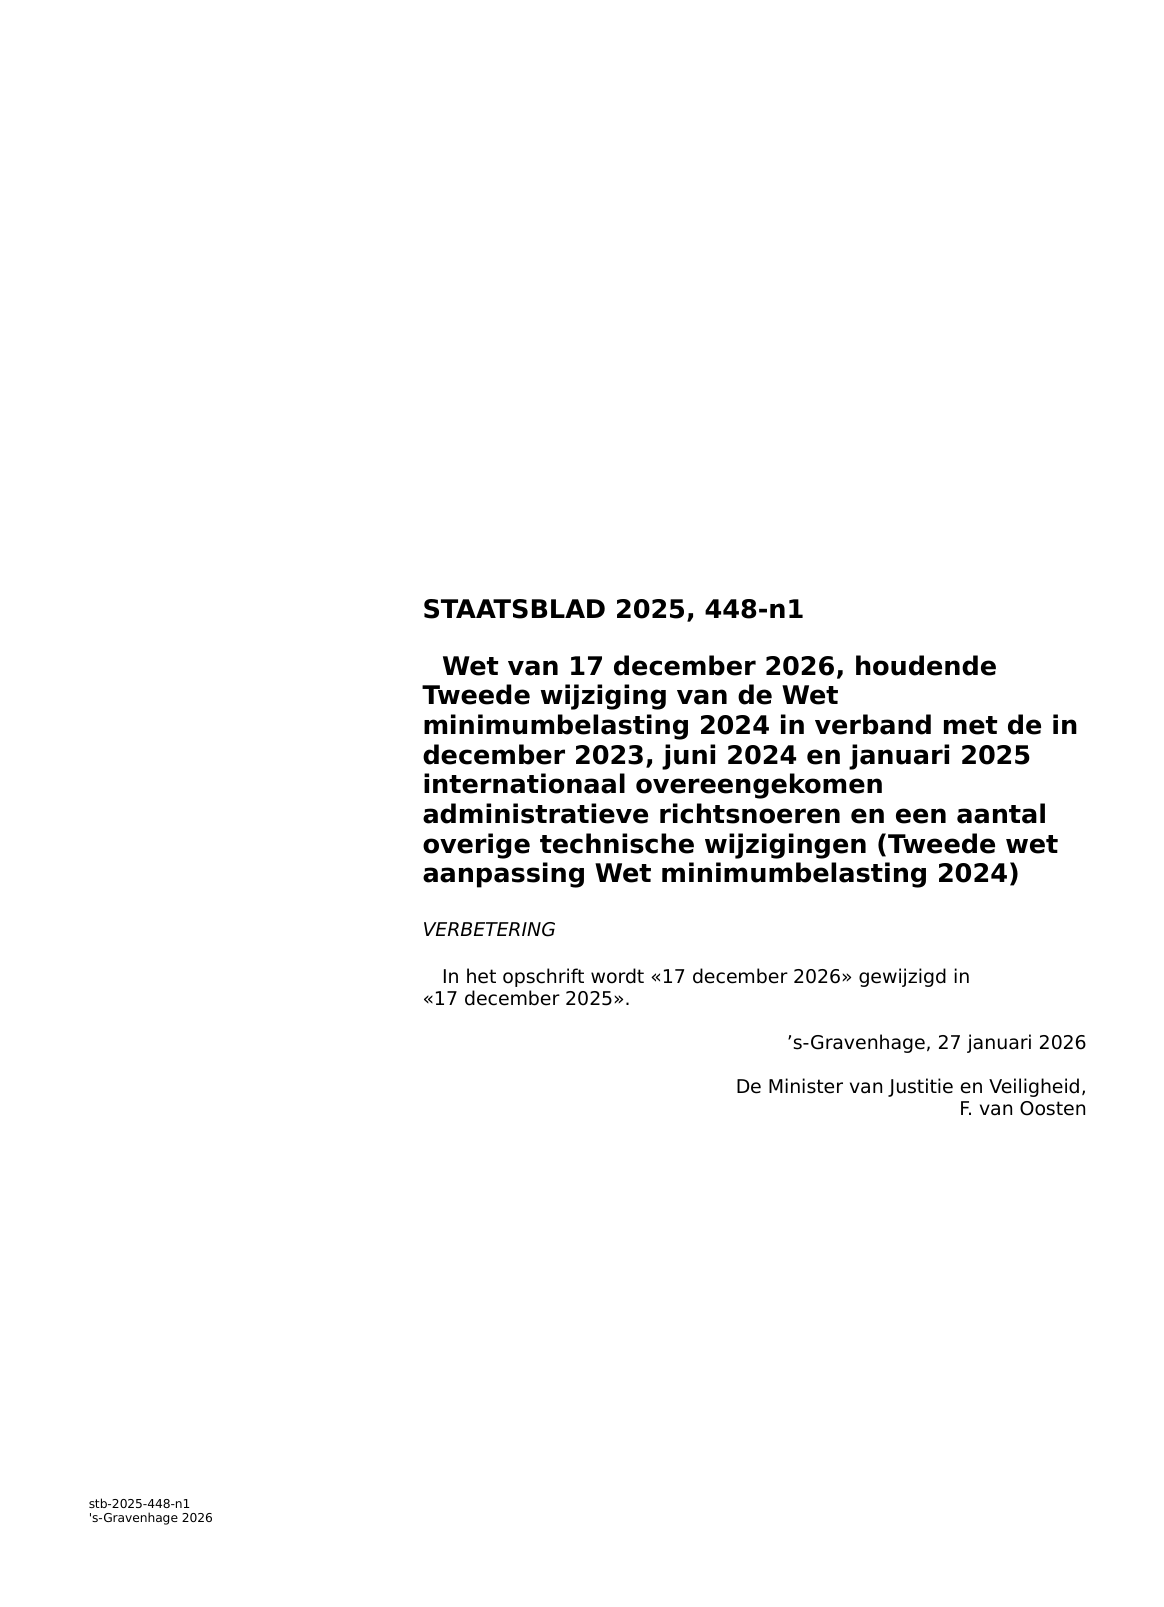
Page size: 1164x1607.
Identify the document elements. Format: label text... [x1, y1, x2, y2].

text stb-2025-448-n1 [88, 1497, 323, 1511]
text De Minister van Justitie en Veiligheid, F. van Oosten [422, 1076, 1087, 1120]
text Wet van 17 december 2026, houdende Tweede wijziging van de Wet minimumbelasting 2024 in verband met de in december 2023, juni 2024 en januari 2025 internationaal overeengekomen administratieve richtsnoeren en een aantal overige technische wijzigingen (Tweede wet aanpassing Wet minimumbelasting 2024) [422, 651, 1087, 889]
text ’s-Gravenhage, 27 januari 2026 [422, 1032, 1087, 1054]
text 's-Gravenhage 2026 [88, 1511, 323, 1525]
text In het opschrift wordt «17 december 2026» gewijzigd in «17 december 2025». [422, 966, 1087, 1010]
subtitle VERBETERING [422, 919, 1087, 941]
subtitle STAATSBLAD 2025, 448-n1 [422, 595, 1087, 625]
